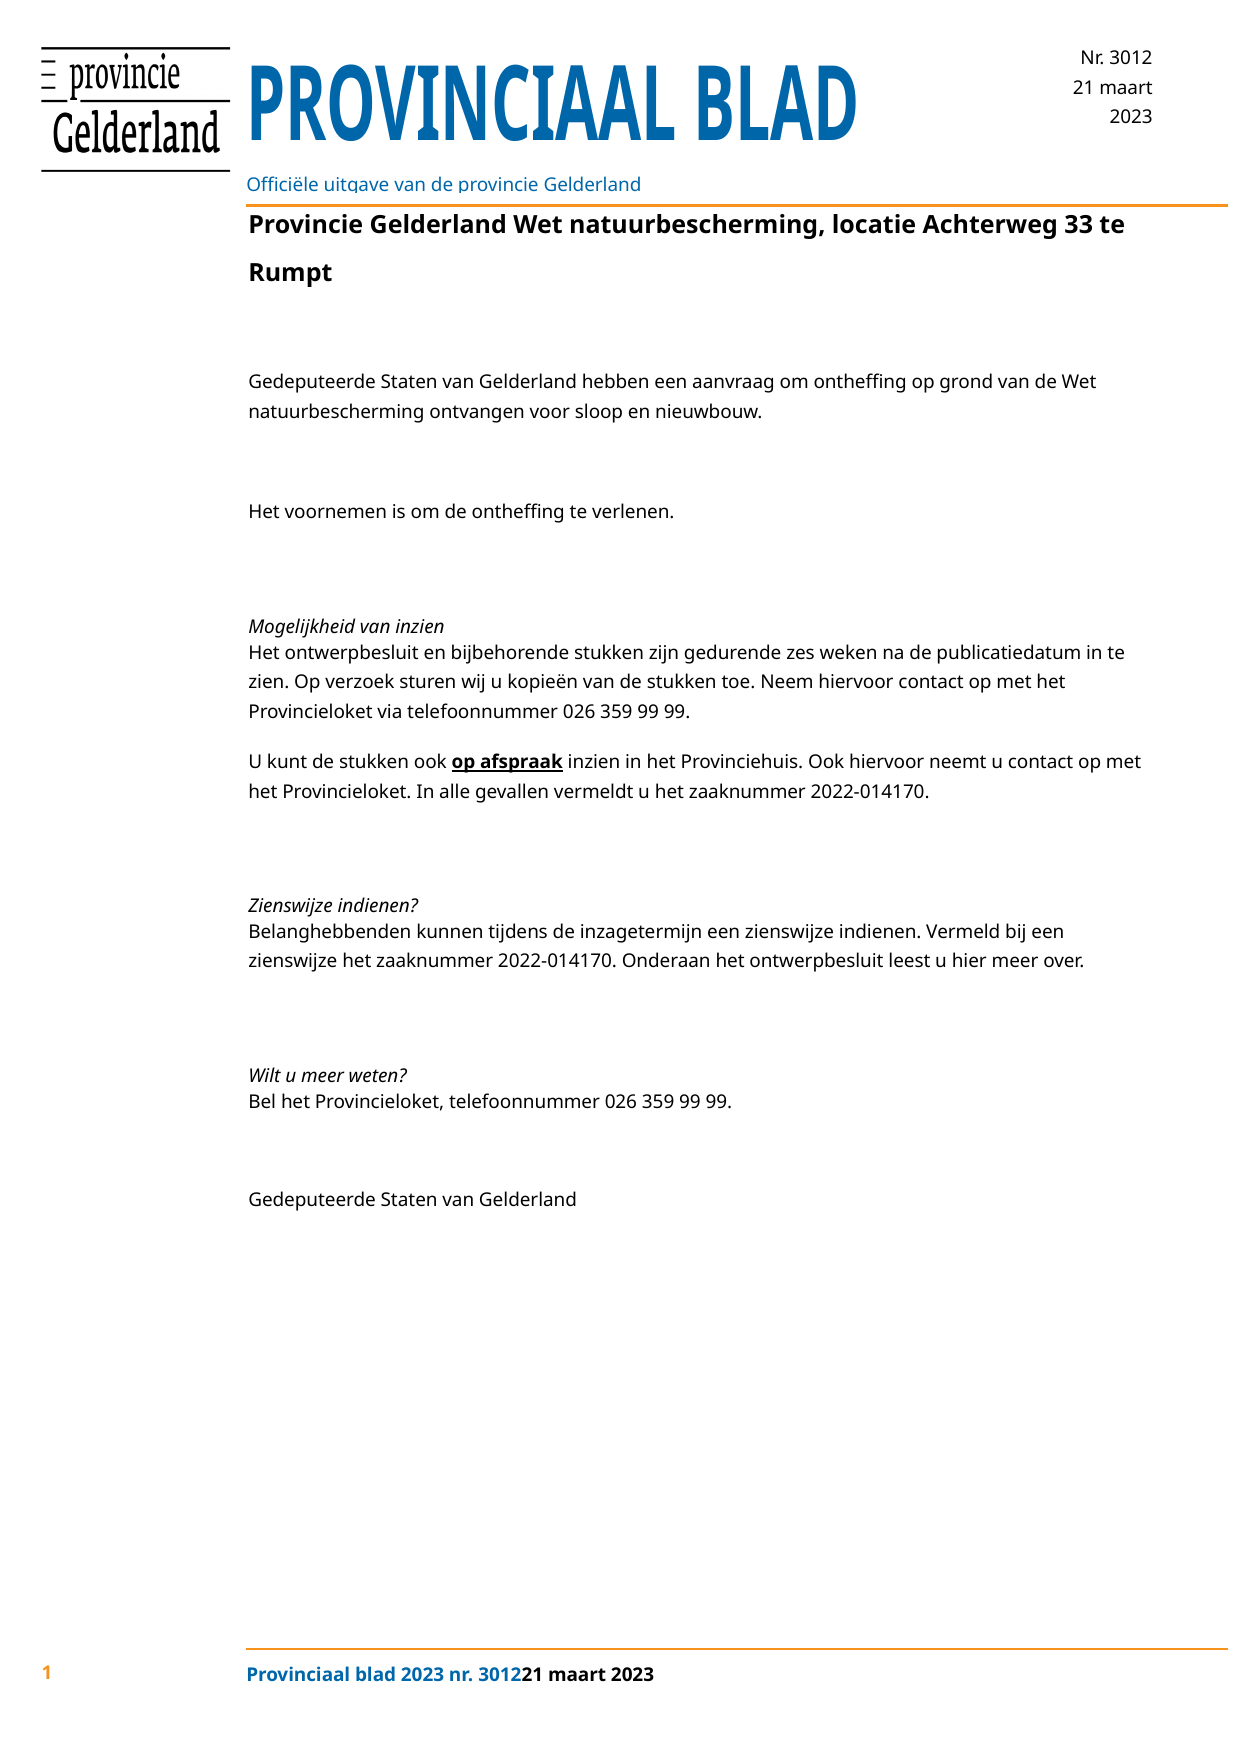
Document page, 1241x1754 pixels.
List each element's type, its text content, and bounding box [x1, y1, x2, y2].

text Mogelijkheid van inzien [248, 613, 1152, 639]
text Het voornemen is om de ontheffing te verlenen. [248, 499, 1152, 524]
picture [41, 47, 231, 172]
text Provincie Gelderland Wet natuurbescherming, locatie Achterweg 33 te Rumpt [248, 207, 1152, 288]
text Belanghebbenden kunnen tijdens de inzagetermijn een zienswijze indienen. Vermeld bij een zienswijze het zaaknummer 2022-014170. Onderaan het ontwerpbesluit leest u hier meer over. [248, 918, 1152, 973]
text Gedeputeerde Staten van Gelderland hebben een aanvraag om ontheffing op grond van de Wet natuurbescherming ontvangen voor sloop en nieuwbouw. [248, 368, 1152, 424]
text Zienswijze indienen? [248, 892, 1152, 918]
text Bel het Provincieloket, telefoonnummer 026 359 99 99. [248, 1088, 1152, 1113]
text Wilt u meer weten? [248, 1062, 1152, 1088]
text Het ontwerpbesluit en bijbehorende stukken zijn gedurende zes weken na de publicatiedatum in te zien. Op verzoek sturen wij u kopieën van de stukken toe. Neem hiervoor contact op met het Provincieloket via telefoonnummer 026 359 99 99. [248, 639, 1152, 724]
text Gedeputeerde Staten van Gelderland [248, 1186, 1152, 1212]
text U kunt de stukken ook op afspraak inzien in het Provinciehuis. Ook hiervoor neemt u contact op met het Provincieloket. In alle gevallen vermeldt u het zaaknummer 2022-014170. [248, 748, 1152, 804]
